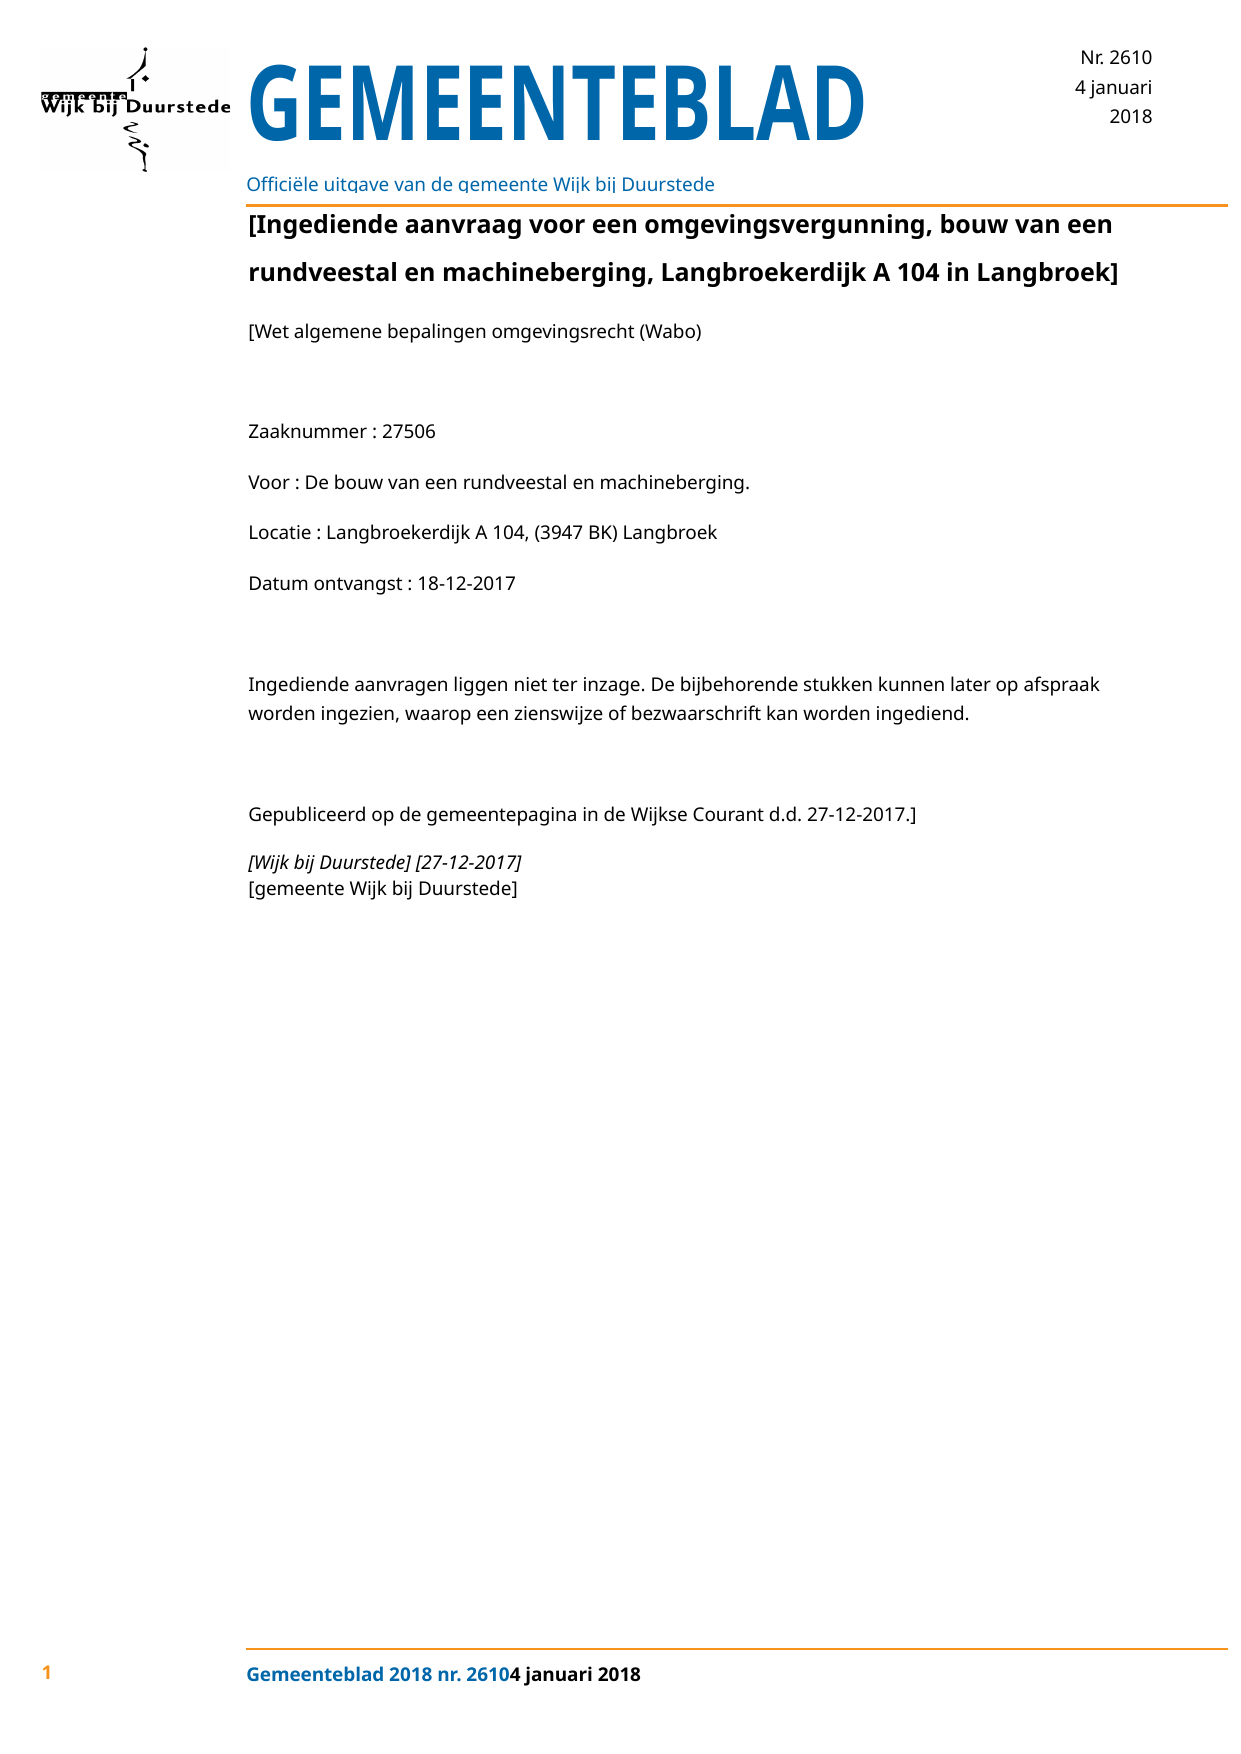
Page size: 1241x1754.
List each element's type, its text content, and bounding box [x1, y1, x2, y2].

text Zaaknummer : 27506 [248, 419, 1152, 444]
text Gepubliceerd op de gemeentepagina in de Wijkse Courant d.d. 27-12-2017.] [248, 801, 1152, 827]
text [Wijk bij Duurstede] [27-12-2017] [248, 849, 1152, 875]
text [gemeente Wijk bij Duurstede] [248, 875, 1152, 901]
text [Ingediende aanvraag voor een omgevingsvergunning, bouw van een rundveestal en machineberging, Langbroekerdijk A 104 in Langbroek] [248, 207, 1152, 288]
text Datum ontvangst : 18-12-2017 [248, 570, 1152, 596]
picture [41, 47, 231, 172]
text Voor : De bouw van een rundveestal en machineberging. [248, 469, 1152, 495]
text [Wet algemene bepalingen omgevingsrecht (Wabo) [248, 318, 1152, 344]
text Ingediende aanvragen liggen niet ter inzage. De bijbehorende stukken kunnen later op afspraak worden ingezien, waarop een zienswijze of bezwaarschrift kan worden ingediend. [248, 671, 1152, 726]
text Locatie : Langbroekerdijk A 104, (3947 BK) Langbroek [248, 519, 1152, 545]
